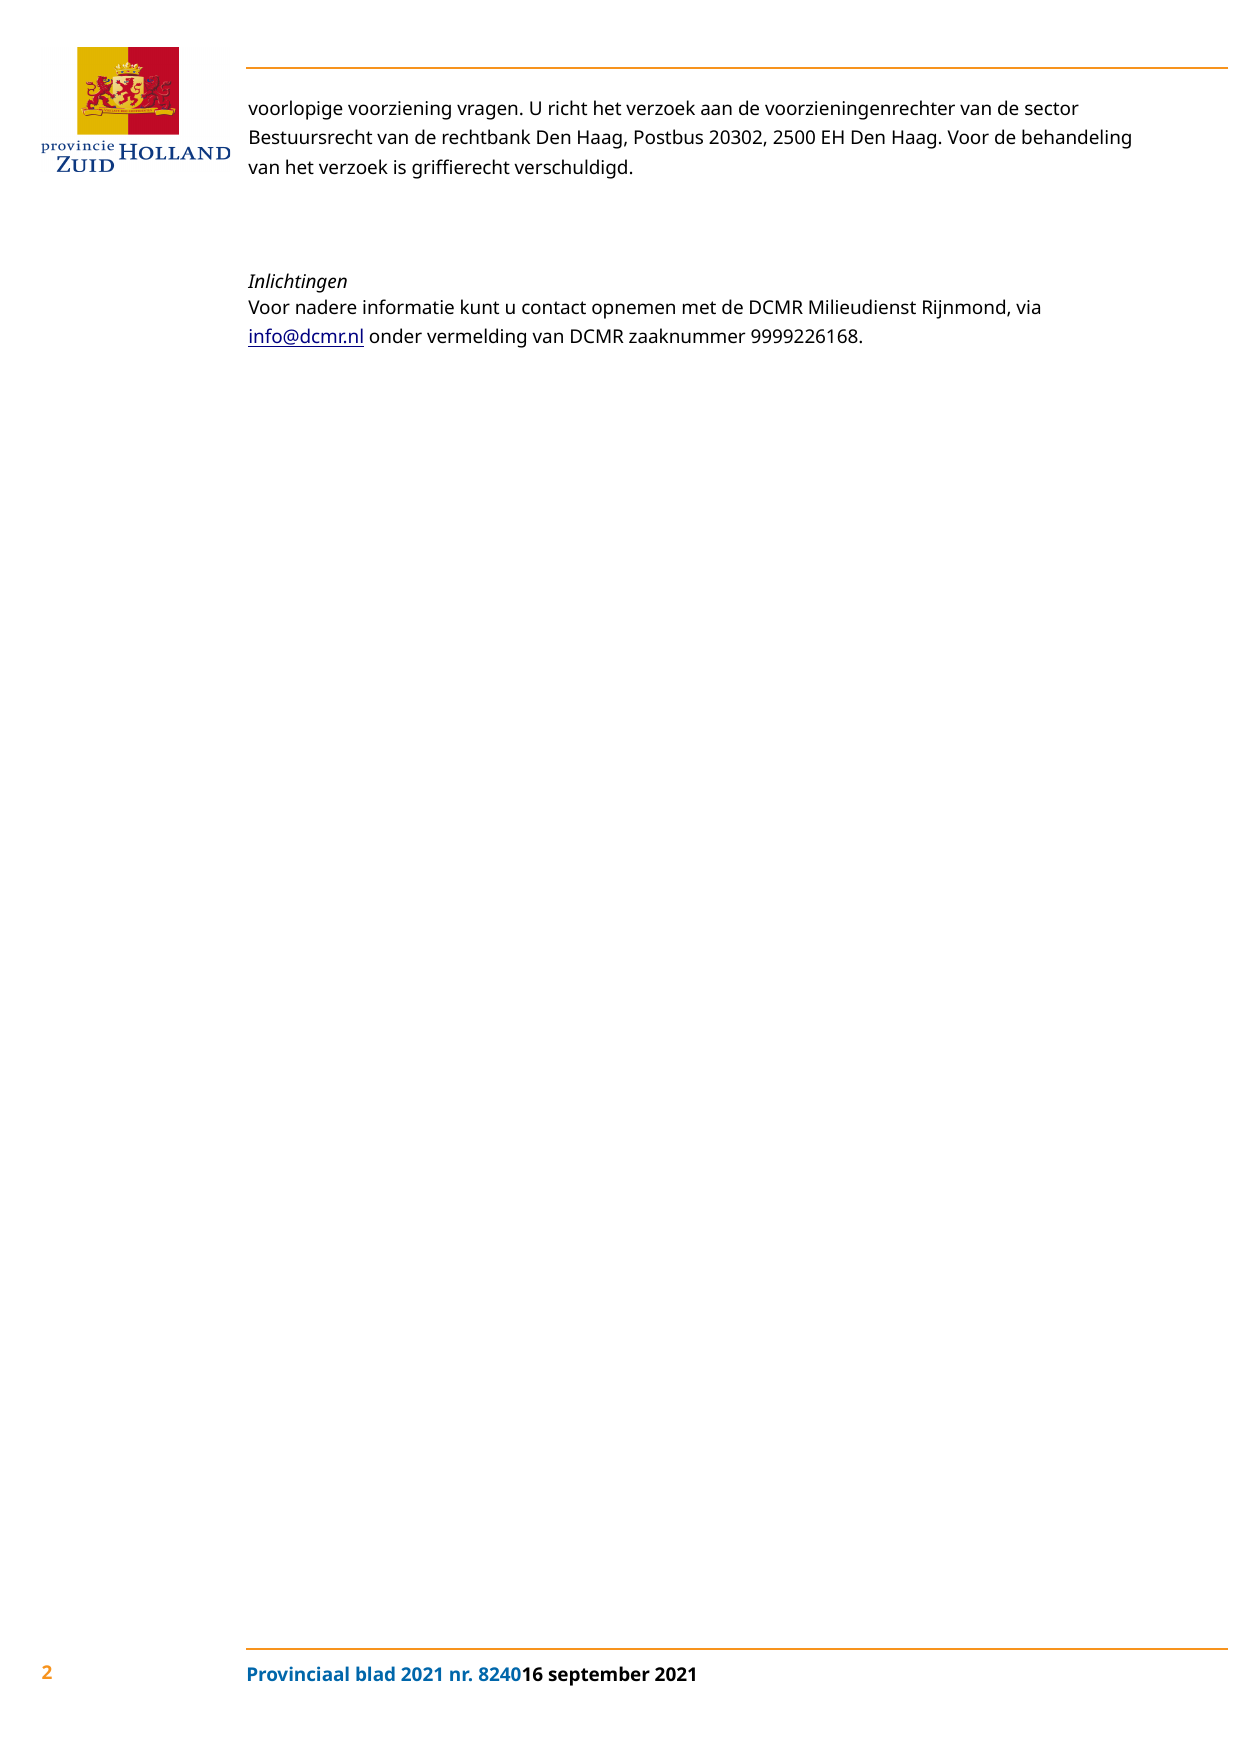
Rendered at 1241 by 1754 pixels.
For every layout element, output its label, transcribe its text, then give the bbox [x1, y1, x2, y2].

text Inlichtingen [248, 268, 1152, 294]
text voorlopige voorziening vragen. U richt het verzoek aan de voorzieningenrechter van de sector Bestuursrecht van de rechtbank Den Haag, Postbus 20302, 2500 EH Den Haag. Voor de behandeling van het verzoek is griffierecht verschuldigd. [248, 95, 1152, 180]
text Voor nadere informatie kunt u contact opnemen met de DCMR Milieudienst Rijnmond, via info@dcmr.nl onder vermelding van DCMR zaaknummer 9999226168. [248, 294, 1152, 349]
picture [41, 47, 231, 172]
